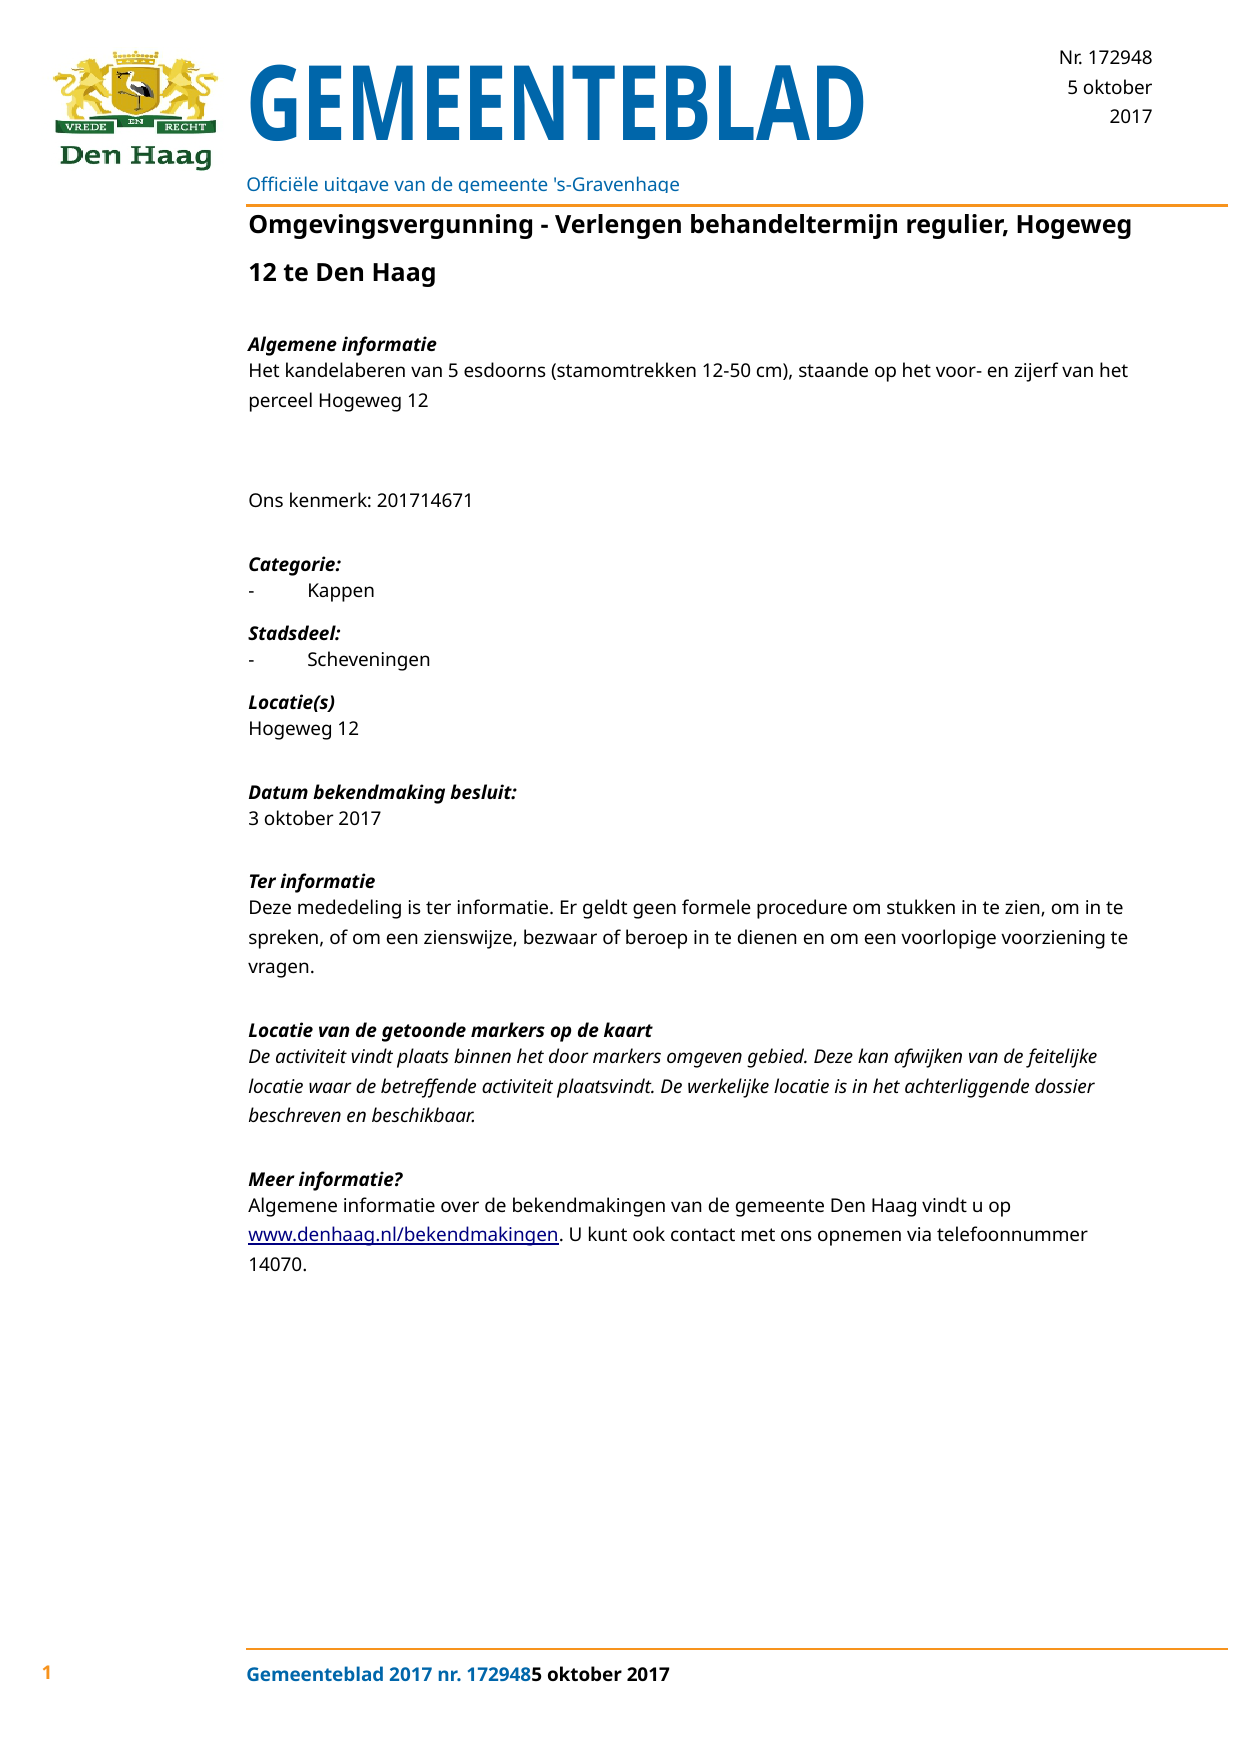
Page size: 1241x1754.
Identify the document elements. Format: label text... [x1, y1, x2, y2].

text Omgevingsvergunning - Verlengen behandeltermijn regulier, Hogeweg 12 te Den Haag [248, 207, 1152, 288]
text Het kandelaberen van 5 esdoorns (stamomtrekken 12-50 cm), staande op het voor- en zijerf van het perceel Hogeweg 12 [248, 357, 1152, 412]
text Algemene informatie over de bekendmakingen van de gemeente Den Haag vindt u op www.denhaag.nl/bekendmakingen. U kunt ook contact met ons opnemen via telefoonnummer 14070. [248, 1192, 1152, 1277]
text Ter informatie [248, 869, 1152, 894]
text Deze mededeling is ter informatie. Er geldt geen formele procedure om stukken in te zien, om in te spreken, of om een zienswijze, bezwaar of beroep in te dienen en om een voorlopige voorziening te vragen. [248, 894, 1152, 979]
text Algemene informatie [248, 331, 1152, 357]
text De activiteit vindt plaats binnen het door markers omgeven gebied. Deze kan afwijken van de feitelijke locatie waar de betreffende activiteit plaatsvindt. De werkelijke locatie is in het achterliggende dossier beschreven en beschikbaar. [248, 1043, 1152, 1128]
text Datum bekendmaking besluit: [248, 779, 1152, 805]
text Categorie: [248, 552, 1152, 577]
text Meer informatie? [248, 1166, 1152, 1192]
list Kappen [248, 577, 1152, 603]
text Locatie(s) [248, 689, 1152, 715]
text Ons kenmerk: 201714671 [248, 488, 1152, 513]
text Locatie van de getoonde markers op de kaart [248, 1017, 1152, 1043]
text Hogeweg 12 [248, 715, 1152, 741]
text Stadsdeel: [248, 620, 1152, 646]
list Scheveningen [248, 646, 1152, 672]
picture [41, 47, 231, 172]
text 3 oktober 2017 [248, 805, 1152, 830]
